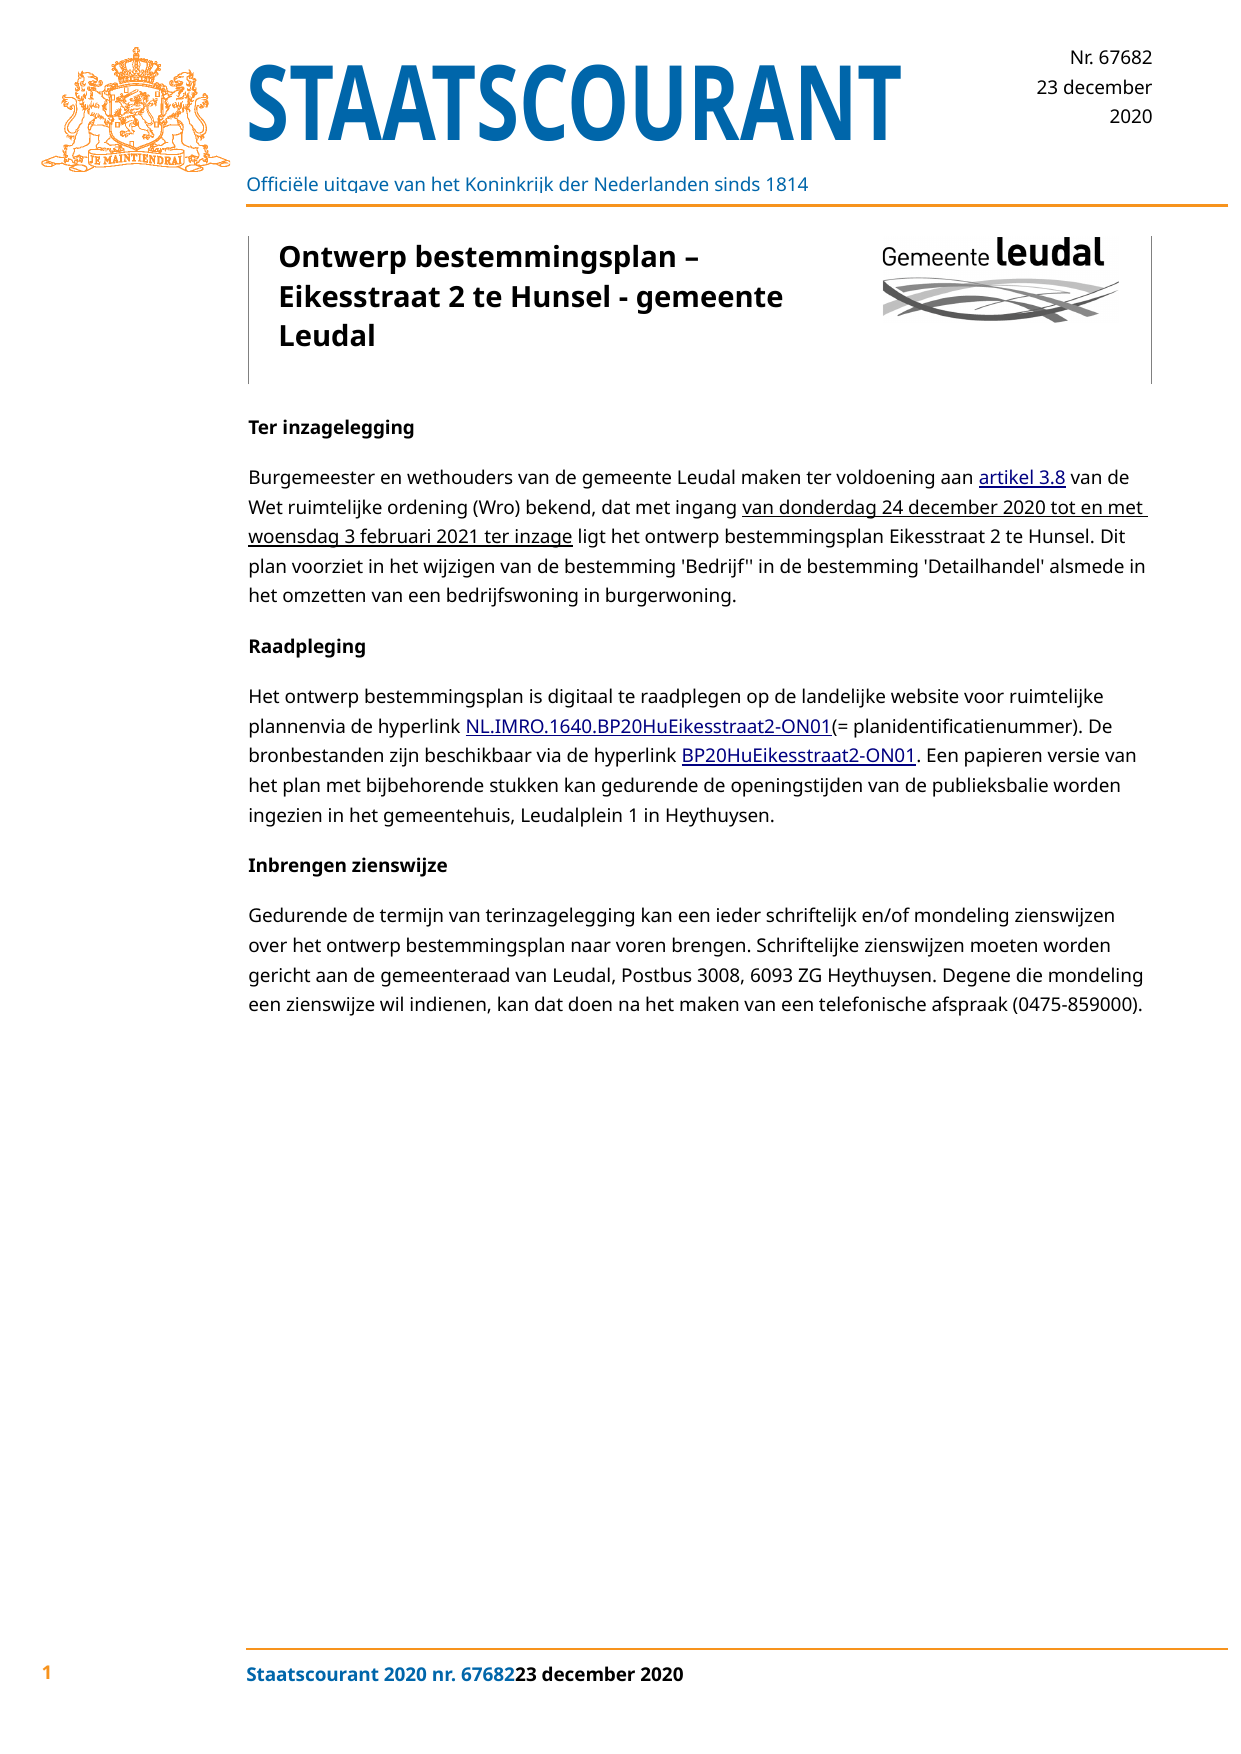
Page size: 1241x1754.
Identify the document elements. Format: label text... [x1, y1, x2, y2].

text Gedurende de termijn van terinzagelegging kan een ieder schriftelijk en/of mondeling zienswijzen over het ontwerp bestemmingsplan naar voren brengen. Schriftelijke zienswijzen moeten worden gericht aan de gemeenteraad van Leudal, Postbus 3008, 6093 ZG Heythuysen. Degene die mondeling een zienswijze wil indienen, kan dat doen na het maken van een telefonische afspraak (0475-859000). [248, 903, 1152, 1017]
text Het ontwerp bestemmingsplan is digitaal te raadplegen op de landelijke website voor ruimtelijke plannenvia de hyperlink NL.IMRO.1640.BP20HuEikesstraat2-ON01(= planidentificatienummer). De bronbestanden zijn beschikbaar via de hyperlink BP20HuEikesstraat2-ON01. Een papieren versie van het plan met bijbehorende stukken kan gedurende de openingstijden van de publieksbalie worden ingezien in het gemeentehuis, Leudalplein 1 in Heythuysen. [248, 683, 1152, 828]
text Inbrengen zienswijze [248, 852, 1152, 878]
text Raadpleging [248, 633, 1152, 659]
text Burgemeester en wethouders van de gemeente Leudal maken ter voldoening aan artikel 3.8 van de Wet ruimtelijke ordening (Wro) bekend, dat met ingang van donderdag 24 december 2020 tot en met woensdag 3 februari 2021 ter inzage ligt het ontwerp bestemmingsplan Eikesstraat 2 te Hunsel. Dit plan voorziet in het wijzigen van de bestemming 'Bedrijf'' in de bestemming 'Detailhandel' alsmede in het omzetten van een bedrijfswoning in burgerwoning. [248, 464, 1152, 608]
picture [41, 47, 231, 172]
table_header [1119, 236, 1151, 322]
text Ter inzagelegging [248, 414, 1152, 440]
table_header Ontwerp bestemmingsplan – Eikesstraat 2 te Hunsel - gemeente Leudal [249, 236, 850, 384]
table_header [850, 323, 1151, 384]
table_header [850, 236, 882, 322]
picture [882, 236, 1119, 323]
